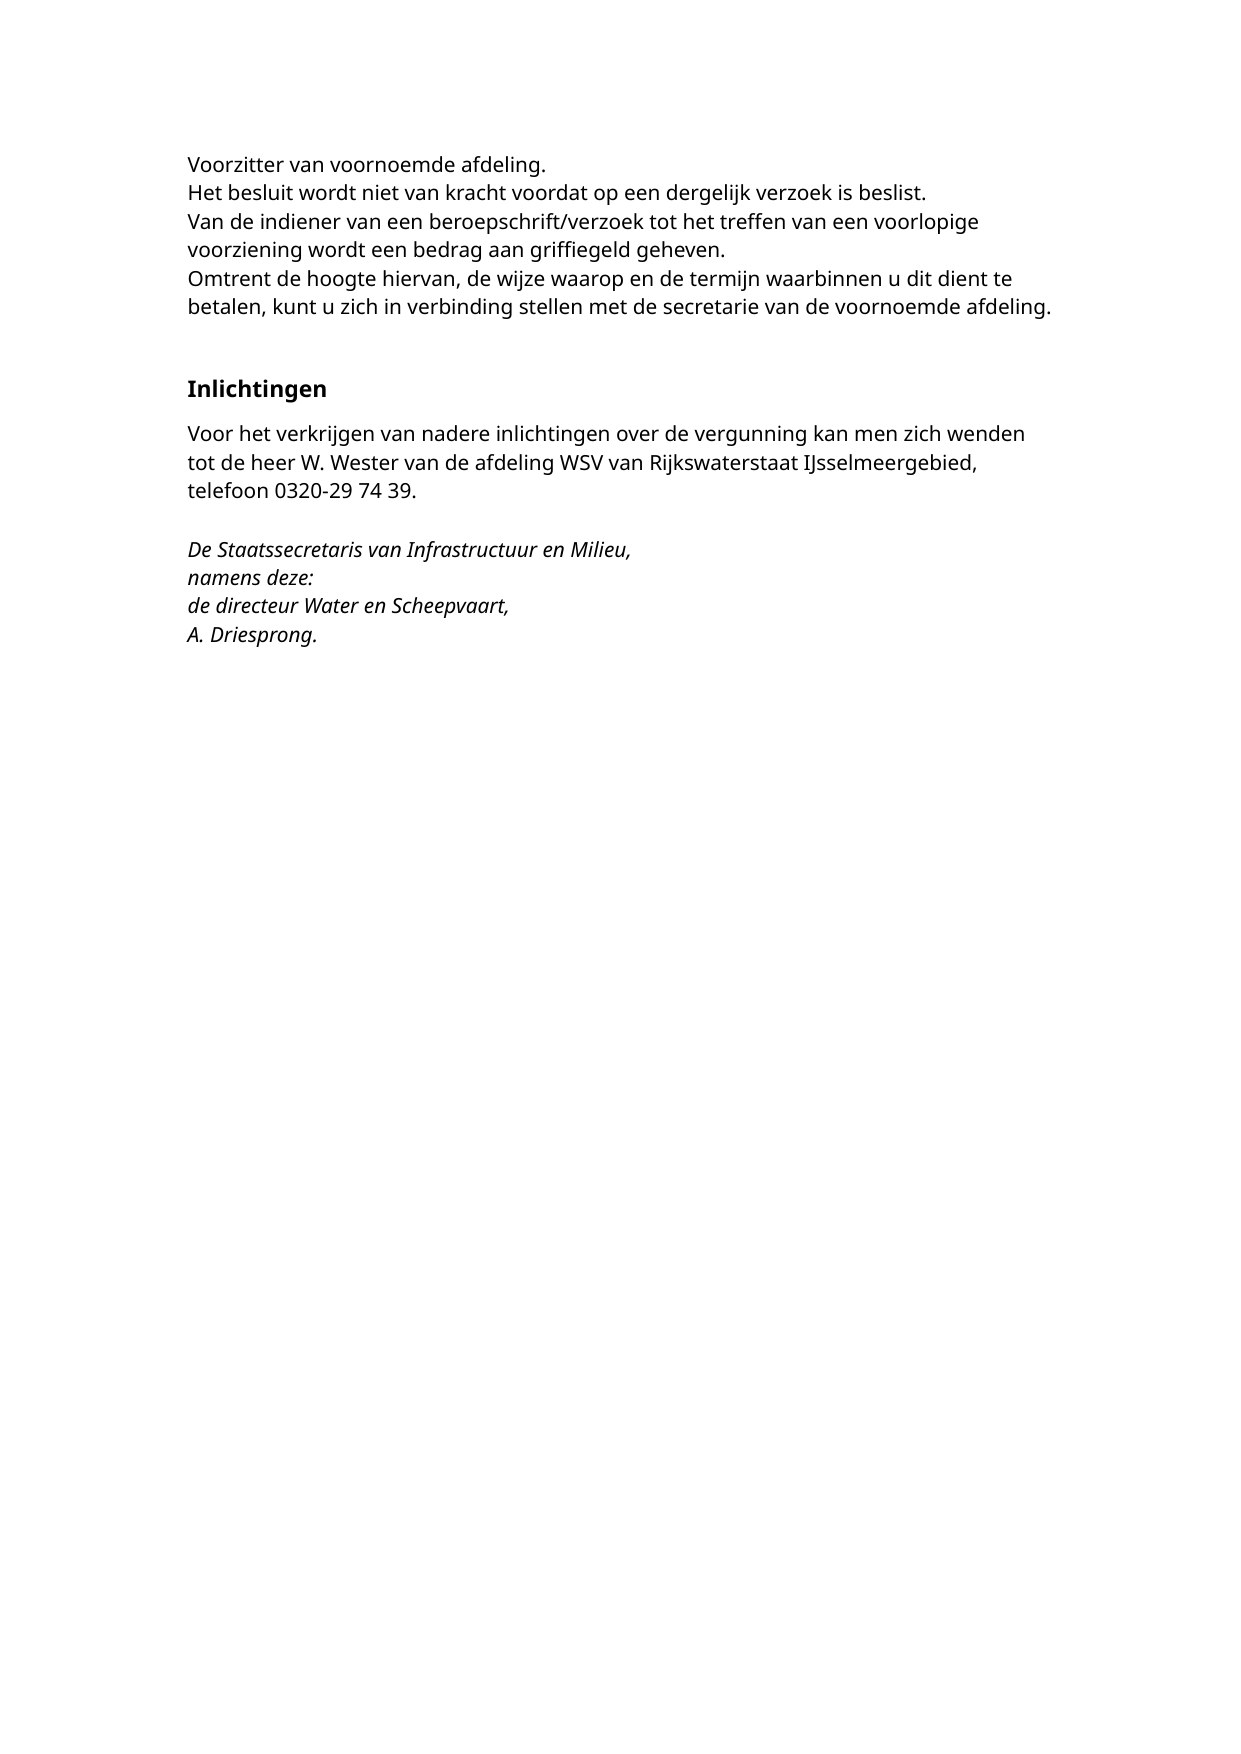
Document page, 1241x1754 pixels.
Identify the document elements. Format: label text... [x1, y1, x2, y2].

text A. Driesprong. [187, 620, 1053, 648]
text Het besluit wordt niet van kracht voordat op een dergelijk verzoek is beslist. [187, 178, 1053, 207]
text Omtrent de hoogte hiervan, de wijze waarop en de termijn waarbinnen u dit dient te betalen, kunt u zich in verbinding stellen met de secretarie van de voornoemde afdeling. [187, 264, 1053, 321]
text namens deze: [187, 563, 1053, 592]
text Voorzitter van voornoemde afdeling. [187, 150, 1053, 178]
text De Staatssecretaris van Infrastructuur en Milieu, [187, 535, 1053, 563]
subtitle Inlichtingen [187, 373, 1053, 404]
text Voor het verkrijgen van nadere inlichtingen over de vergunning kan men zich wenden tot de heer W. Wester van de afdeling WSV van Rijkswaterstaat IJsselmeergebied, telefoon 0320-29 74 39. [187, 419, 1053, 505]
text Van de indiener van een beroepschrift/verzoek tot het treffen van een voorlopige voorziening wordt een bedrag aan griffiegeld geheven. [187, 207, 1053, 264]
text de directeur Water en Scheepvaart, [187, 592, 1053, 620]
